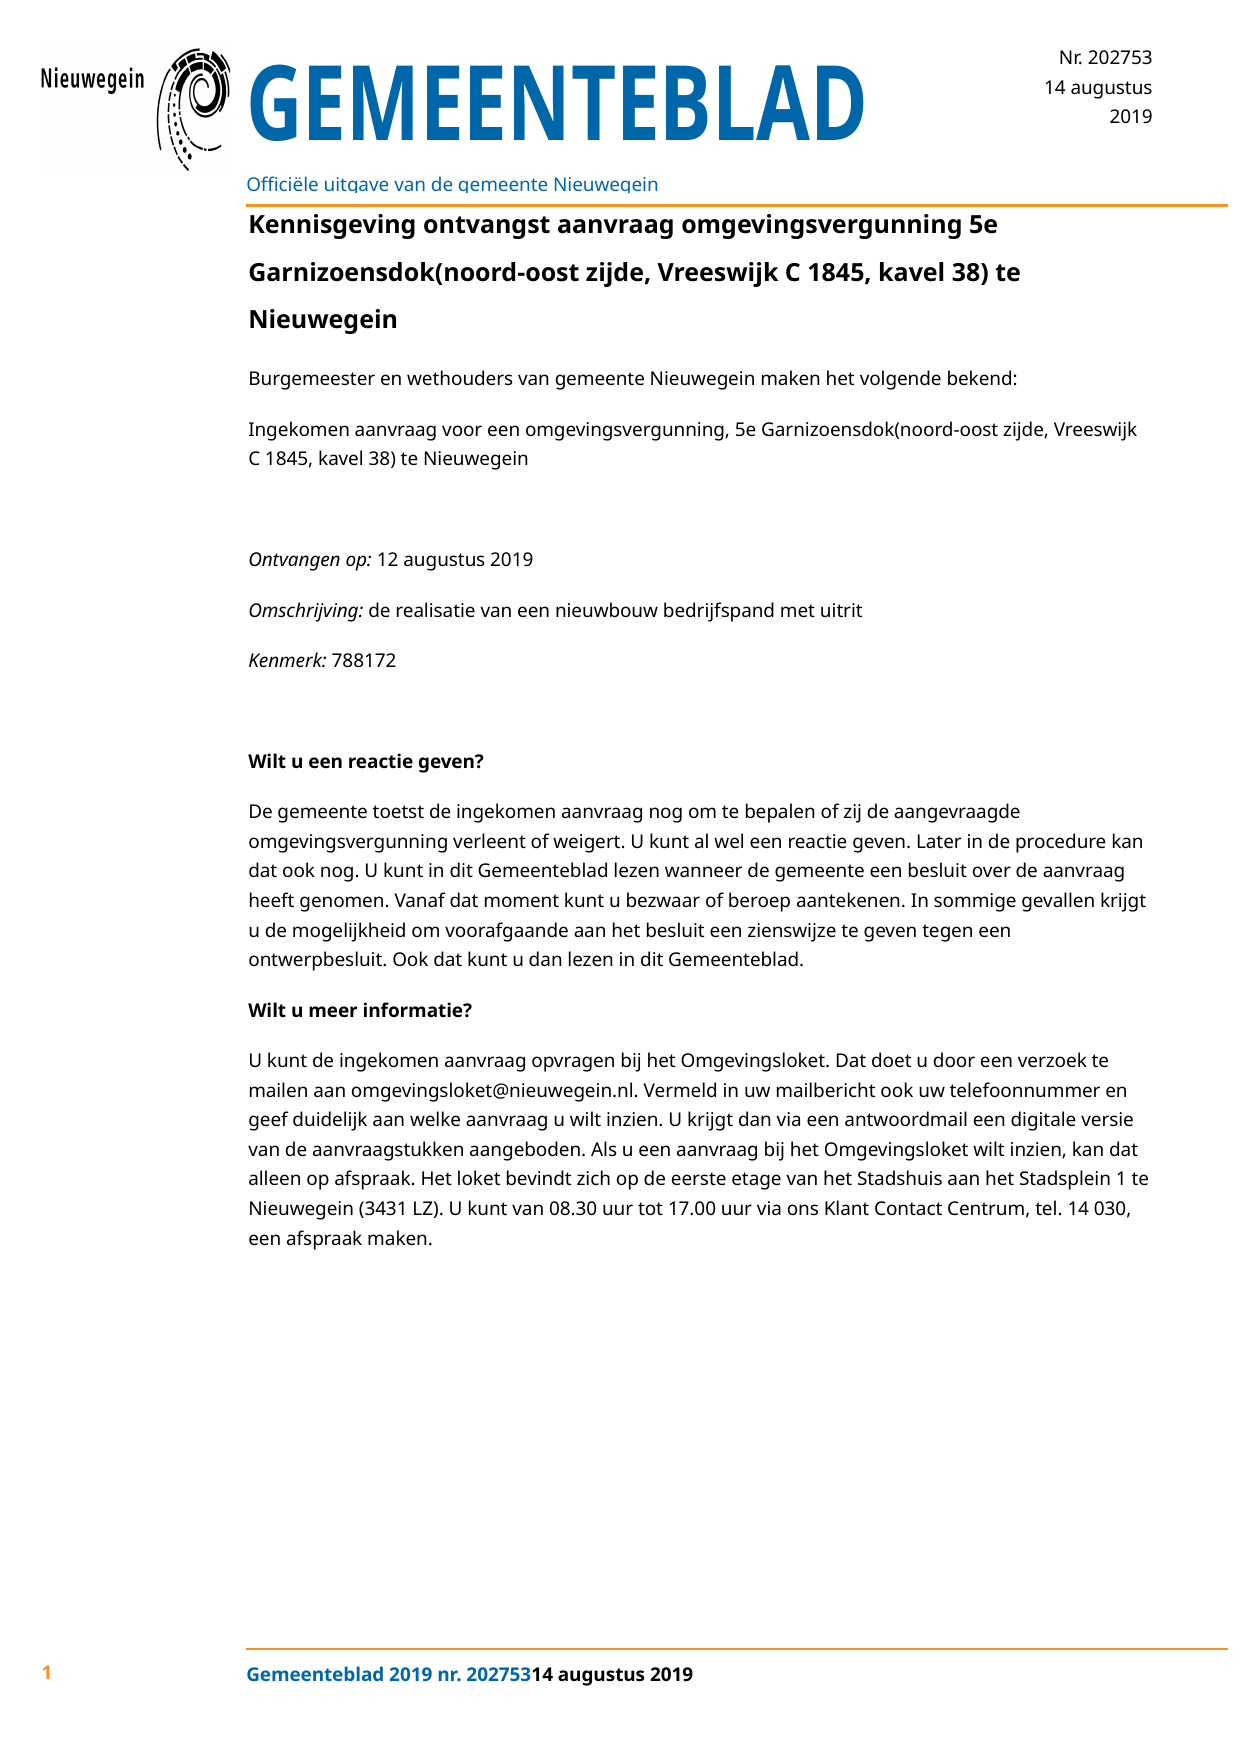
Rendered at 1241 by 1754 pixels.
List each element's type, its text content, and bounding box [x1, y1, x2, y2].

text Kennisgeving ontvangst aanvraag omgevingsvergunning 5e Garnizoensdok(noord-oost zijde, Vreeswijk C 1845, kavel 38) te Nieuwegein [248, 207, 1152, 336]
text Burgemeester en wethouders van gemeente Nieuwegein maken het volgende bekend: [248, 366, 1152, 391]
text Wilt u een reactie geven? [248, 748, 1152, 774]
text Omschrijving: de realisatie van een nieuwbouw bedrijfspand met uitrit [248, 597, 1152, 622]
text Ontvangen op: 12 augustus 2019 [248, 546, 1152, 572]
text Ingekomen aanvraag voor een omgevingsvergunning, 5e Garnizoensdok(noord-oost zijde, Vreeswijk C 1845, kavel 38) te Nieuwegein [248, 416, 1152, 471]
picture [41, 47, 231, 172]
text Kenmerk: 788172 [248, 647, 1152, 673]
text De gemeente toetst de ingekomen aanvraag nog om te bepalen of zij de aangevraagde omgevingsvergunning verleent of weigert. U kunt al wel een reactie geven. Later in de procedure kan dat ook nog. U kunt in dit Gemeenteblad lezen wanneer de gemeente een besluit over de aanvraag heeft genomen. Vanaf dat moment kunt u bezwaar of beroep aantekenen. In sommige gevallen krijgt u de mogelijkheid om voorafgaande aan het besluit een zienswijze te geven tegen een ontwerpbesluit. Ook dat kunt u dan lezen in dit Gemeenteblad. [248, 798, 1152, 972]
text U kunt de ingekomen aanvraag opvragen bij het Omgevingsloket. Dat doet u door een verzoek te mailen aan omgevingsloket@nieuwegein.nl. Vermeld in uw mailbericht ook uw telefoonnummer en geef duidelijk aan welke aanvraag u wilt inzien. U krijgt dan via een antwoordmail een digitale versie van de aanvraagstukken aangeboden. Als u een aanvraag bij het Omgevingsloket wilt inzien, kan dat alleen op afspraak. Het loket bevindt zich op de eerste etage van het Stadshuis aan het Stadsplein 1 te Nieuwegein (3431 LZ). U kunt van 08.30 uur tot 17.00 uur via ons Klant Contact Centrum, tel. 14 030, een afspraak maken. [248, 1047, 1152, 1250]
text Wilt u meer informatie? [248, 997, 1152, 1022]
